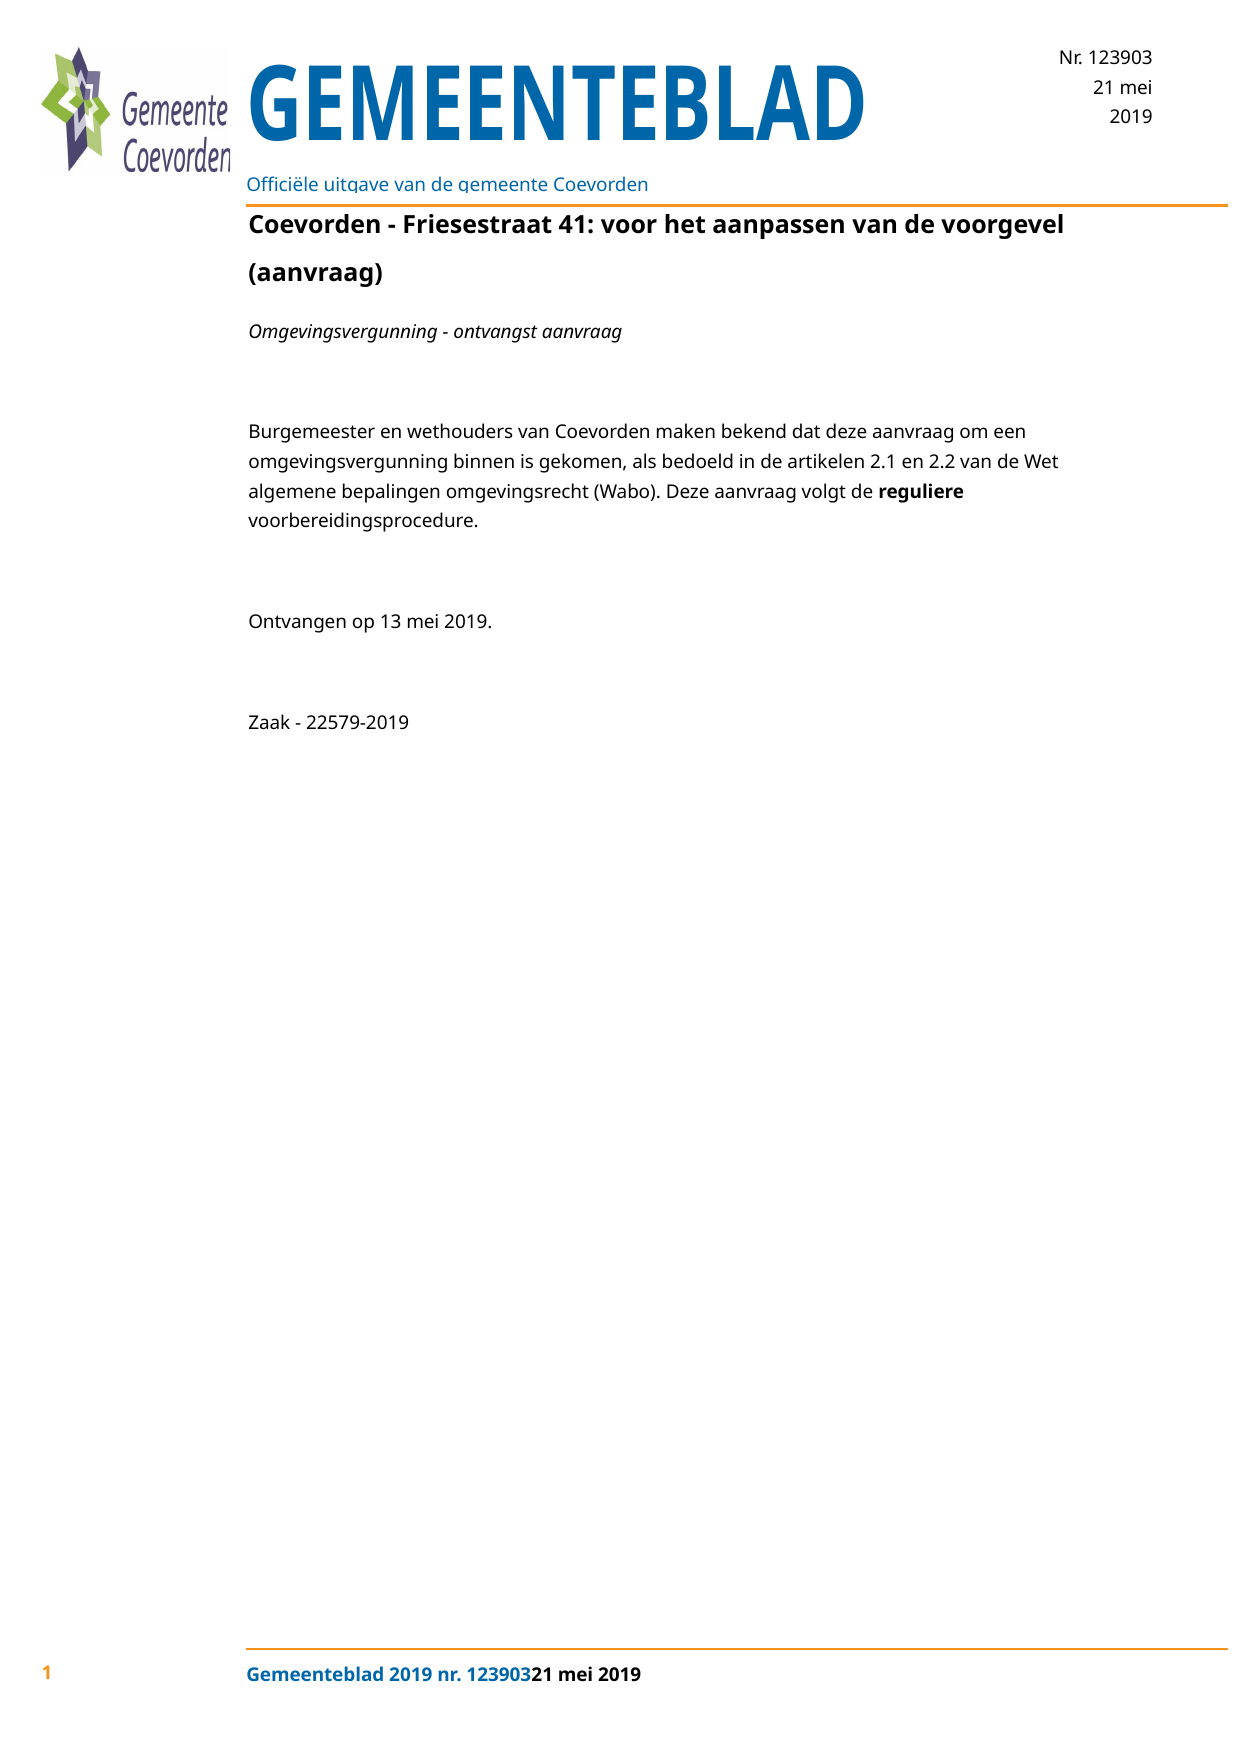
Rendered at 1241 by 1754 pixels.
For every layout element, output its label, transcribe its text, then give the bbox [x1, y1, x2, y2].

text Coevorden - Friesestraat 41: voor het aanpassen van de voorgevel (aanvraag) [248, 207, 1152, 288]
text Ontvangen op 13 mei 2019. [248, 608, 1152, 634]
text Omgevingsvergunning - ontvangst aanvraag [248, 318, 1152, 344]
text Burgemeester en wethouders van Coevorden maken bekend dat deze aanvraag om een omgevingsvergunning binnen is gekomen, als bedoeld in de artikelen 2.1 en 2.2 van de Wet algemene bepalingen omgevingsrecht (Wabo). Deze aanvraag volgt de reguliere voorbereidingsprocedure. [248, 419, 1152, 533]
picture [41, 47, 231, 172]
text Zaak - 22579-2019 [248, 709, 1152, 735]
